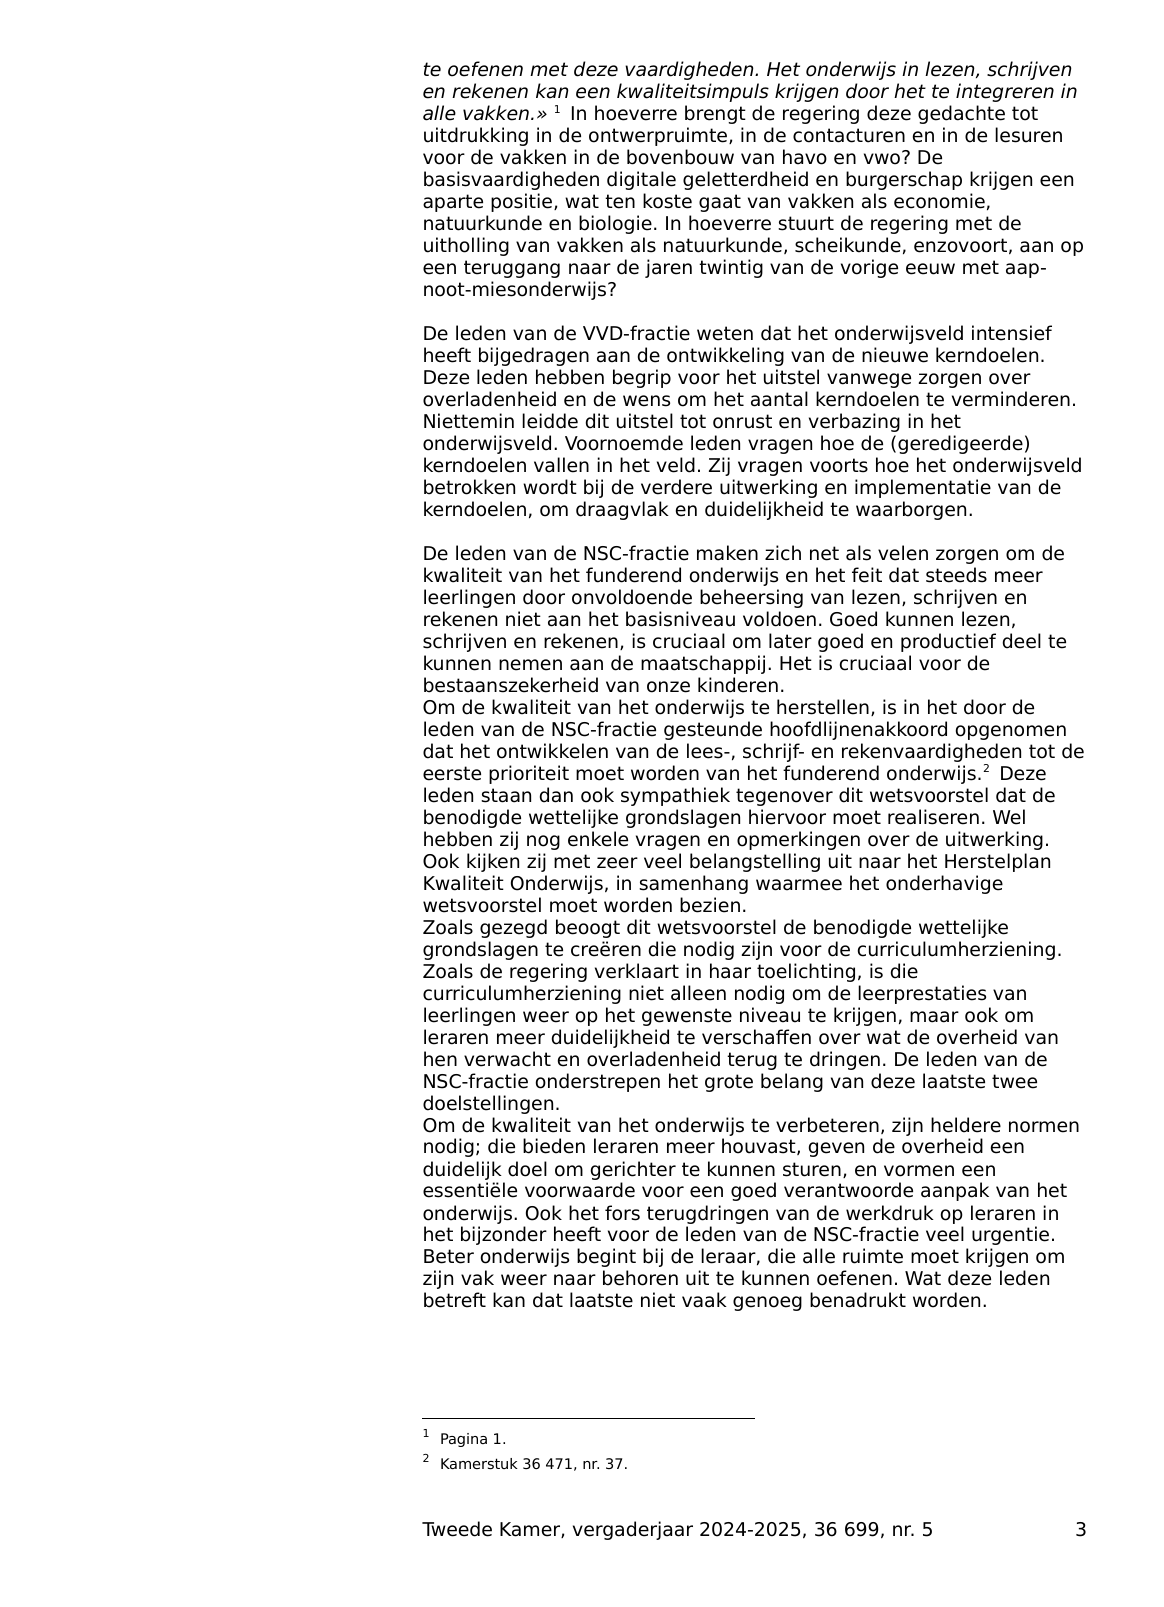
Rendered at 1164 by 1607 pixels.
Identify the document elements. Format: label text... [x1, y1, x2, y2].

text De leden van de NSC-fractie maken zich net als velen zorgen om de kwaliteit van het funderend onderwijs en het feit dat steeds meer leerlingen door onvoldoende beheersing van lezen, schrijven en rekenen niet aan het basisniveau voldoen. Goed kunnen lezen, schrijven en rekenen, is cruciaal om later goed en productief deel te kunnen nemen aan de maatschappij. Het is cruciaal voor de bestaanszekerheid van onze kinderen. [422, 543, 1087, 697]
text Kamerstuk 36 471, nr. 37. [422, 1452, 1087, 1474]
text Zoals gezegd beoogt dit wetsvoorstel de benodigde wettelijke grondslagen te creëren die nodig zijn voor de curriculumherziening. Zoals de regering verklaart in haar toelichting, is die curriculumherziening niet alleen nodig om de leerprestaties van leerlingen weer op het gewenste niveau te krijgen, maar ook om leraren meer duidelijkheid te verschaffen over wat de overheid van hen verwacht en overladenheid terug te dringen. De leden van de NSC-fractie onderstrepen het grote belang van deze laatste twee doelstellingen. [422, 917, 1087, 1114]
text te oefenen met deze vaardigheden. Het onderwijs in lezen, schrijven en rekenen kan een kwaliteitsimpuls krijgen door het te integreren in alle vakken.» In hoeverre brengt de regering deze gedachte tot uitdrukking in de ontwerpruimte, in de contacturen en in de lesuren voor de vakken in de bovenbouw van havo en vwo? De basisvaardigheden digitale geletterdheid en burgerschap krijgen een aparte positie, wat ten koste gaat van vakken als economie, natuurkunde en biologie. In hoeverre stuurt de regering met de uitholling van vakken als natuurkunde, scheikunde, enzovoort, aan op een teruggang naar de jaren twintig van de vorige eeuw met aap-noot-miesonderwijs? [422, 59, 1087, 301]
text De leden van de VVD-fractie weten dat het onderwijsveld intensief heeft bijgedragen aan de ontwikkeling van de nieuwe kerndoelen. Deze leden hebben begrip voor het uitstel vanwege zorgen over overladenheid en de wens om het aantal kerndoelen te verminderen. Niettemin leidde dit uitstel tot onrust en verbazing in het onderwijsveld. Voornoemde leden vragen hoe de (geredigeerde) kerndoelen vallen in het veld. Zij vragen voorts hoe het onderwijsveld betrokken wordt bij de verdere uitwerking en implementatie van de kerndoelen, om draagvlak en duidelijkheid te waarborgen. [422, 323, 1087, 521]
text Om de kwaliteit van het onderwijs te verbeteren, zijn heldere normen nodig; die bieden leraren meer houvast, geven de overheid een duidelijk doel om gerichter te kunnen sturen, en vormen een essentiële voorwaarde voor een goed verantwoorde aanpak van het onderwijs. Ook het fors terugdringen van de werkdruk op leraren in het bijzonder heeft voor de leden van de NSC-fractie veel urgentie. Beter onderwijs begint bij de leraar, die alle ruimte moet krijgen om zijn vak weer naar behoren uit te kunnen oefenen. Wat deze leden betreft kan dat laatste niet vaak genoeg benadrukt worden. [422, 1114, 1087, 1312]
text Om de kwaliteit van het onderwijs te herstellen, is in het door de leden van de NSC-fractie gesteunde hoofdlijnenakkoord opgenomen dat het ontwikkelen van de lees-, schrijf- en rekenvaardigheden tot de eerste prioriteit moet worden van het funderend onderwijs. Deze leden staan dan ook sympathiek tegenover dit wetsvoorstel dat de benodigde wettelijke grondslagen hiervoor moet realiseren. Wel hebben zij nog enkele vragen en opmerkingen over de uitwerking. Ook kijken zij met zeer veel belangstelling uit naar het Herstelplan Kwaliteit Onderwijs, in samenhang waarmee het onderhavige wetsvoorstel moet worden bezien. [422, 697, 1087, 917]
text Pagina 1. [422, 1427, 1087, 1449]
